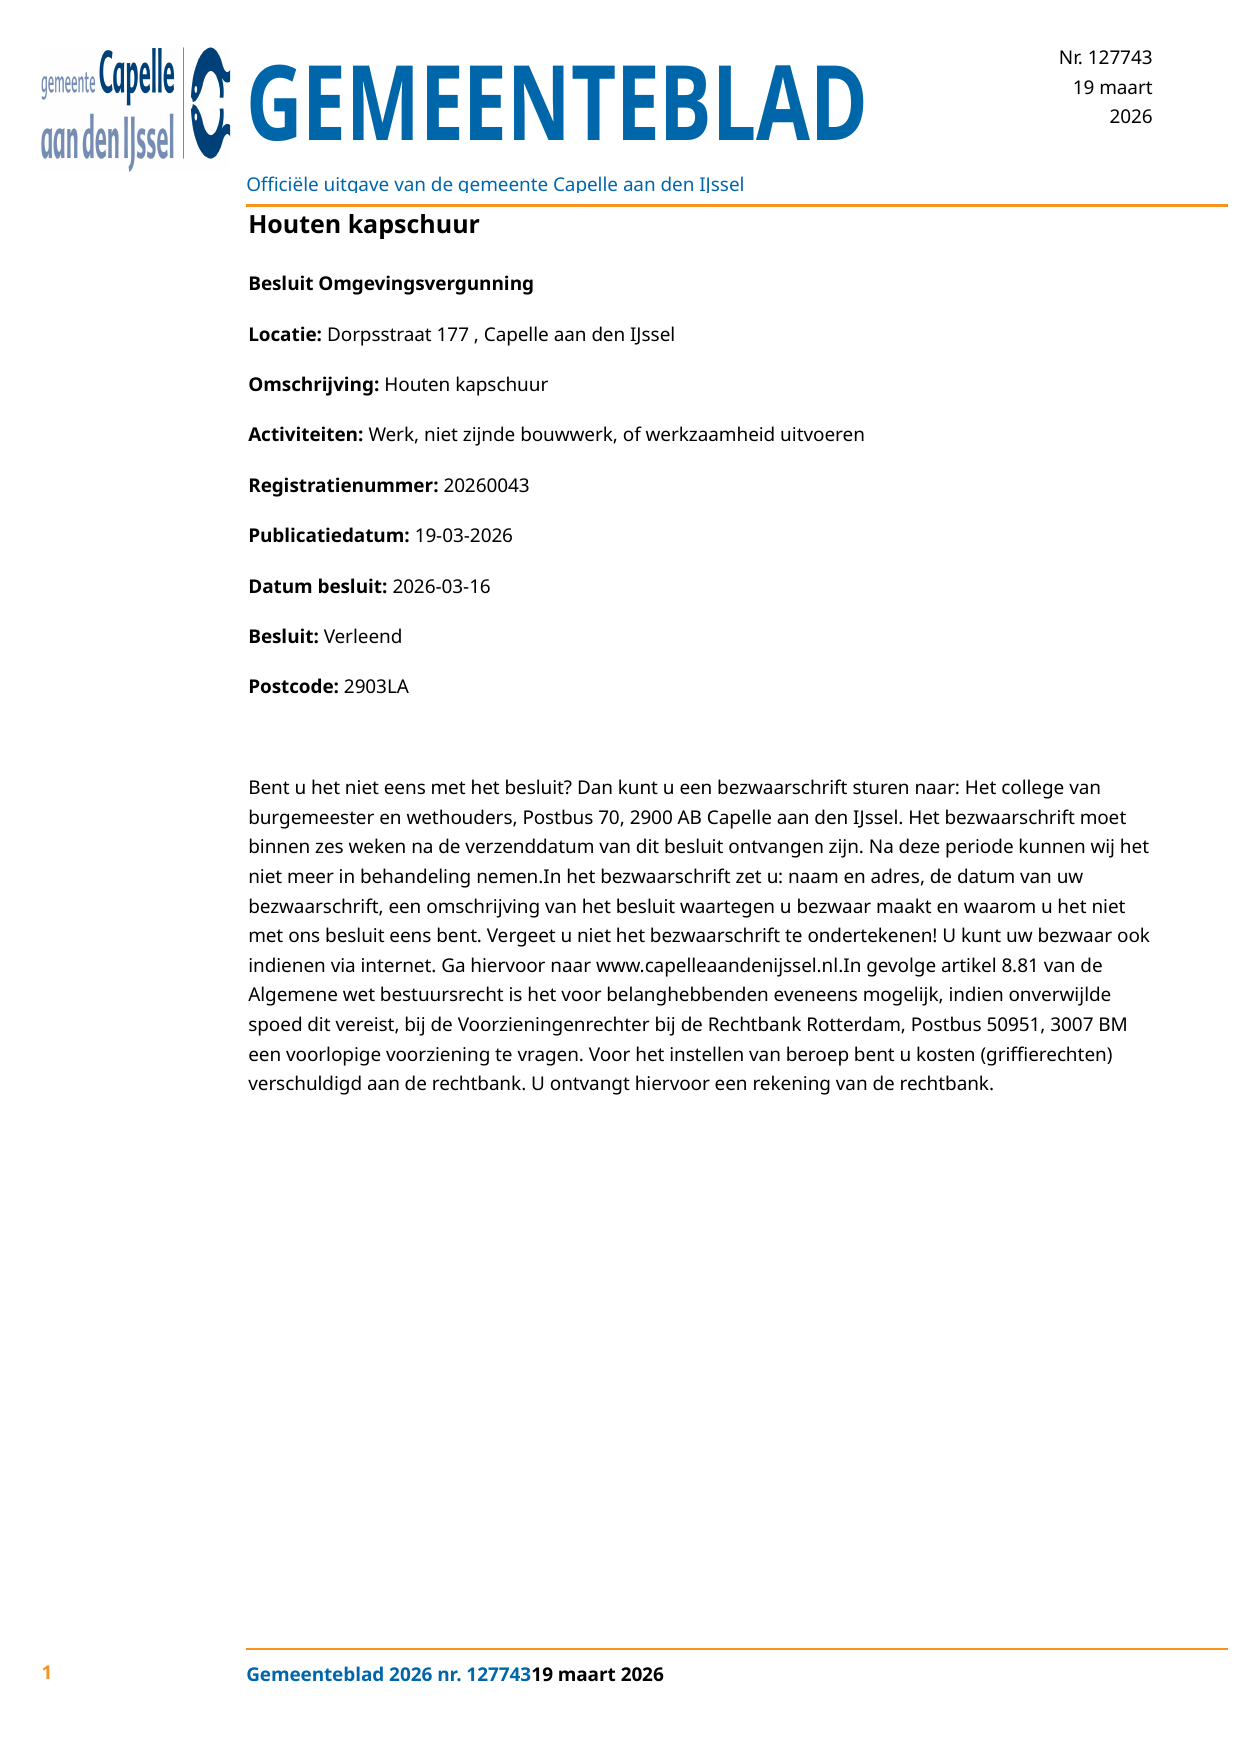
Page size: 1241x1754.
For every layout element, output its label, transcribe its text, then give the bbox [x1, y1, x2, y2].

picture [41, 47, 231, 172]
text Datum besluit: 2026-03-16 [248, 573, 1152, 598]
text Besluit: Verleend [248, 623, 1152, 649]
text Besluit Omgevingsvergunning [248, 270, 1152, 296]
text Publicatiedatum: 19-03-2026 [248, 522, 1152, 548]
text Houten kapschuur [248, 207, 1152, 241]
text Registratienummer: 20260043 [248, 472, 1152, 498]
text Bent u het niet eens met het besluit? Dan kunt u een bezwaarschrift sturen naar: Het college van burgemeester en wethouders, Postbus 70, 2900 AB Capelle aan den IJssel. Het bezwaarschrift moet binnen zes weken na de verzenddatum van dit besluit ontvangen zijn. Na deze periode kunnen wij het niet meer in behandeling nemen.In het bezwaarschrift zet u: naam en adres, de datum van uw bezwaarschrift, een omschrijving van het besluit waartegen u bezwaar maakt en waarom u het niet met ons besluit eens bent. Vergeet u niet het bezwaarschrift te ondertekenen! U kunt uw bezwaar ook indienen via internet. Ga hiervoor naar www.capelleaandenijssel.nl.In gevolge artikel 8.81 van de Algemene wet bestuursrecht is het voor belanghebbenden eveneens mogelijk, indien onverwijlde spoed dit vereist, bij de Voorzieningenrechter bij de Rechtbank Rotterdam, Postbus 50951, 3007 BM een voorlopige voorziening te vragen. Voor het instellen van beroep bent u kosten (griffierechten) verschuldigd aan de rechtbank. U ontvangt hiervoor een rekening van de rechtbank. [248, 774, 1152, 1096]
text Postcode: 2903LA [248, 674, 1152, 699]
text Activiteiten: Werk, niet zijnde bouwwerk, of werkzaamheid uitvoeren [248, 422, 1152, 447]
text Omschrijving: Houten kapschuur [248, 371, 1152, 397]
text Locatie: Dorpsstraat 177 , Capelle aan den IJssel [248, 321, 1152, 346]
